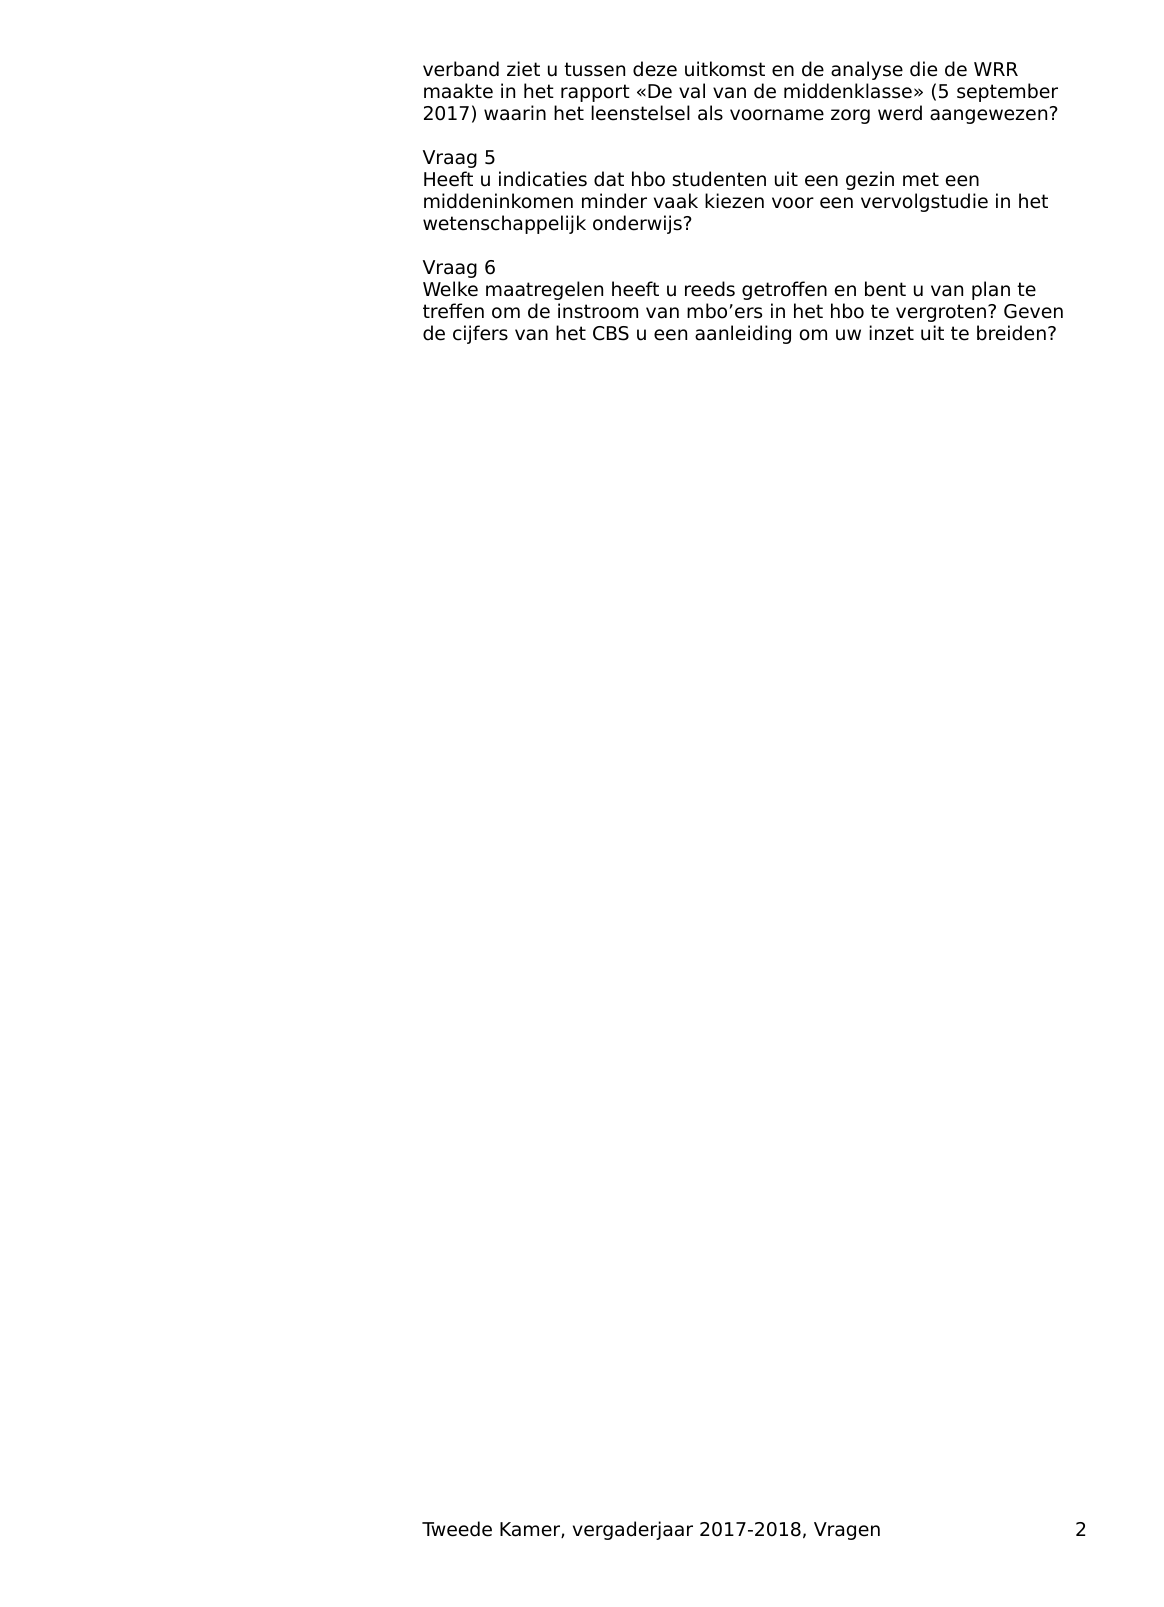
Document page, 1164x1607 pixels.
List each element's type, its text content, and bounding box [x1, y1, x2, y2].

text Welke maatregelen heeft u reeds getroffen en bent u van plan te treffen om de instroom van mbo’ers in het hbo te vergroten? Geven de cijfers van het CBS u een aanleiding om uw inzet uit te breiden? [422, 279, 1087, 345]
text verband ziet u tussen deze uitkomst en de analyse die de WRR maakte in het rapport «De val van de middenklasse» (5 september 2017) waarin het leenstelsel als voorname zorg werd aangewezen? [422, 59, 1087, 125]
text Vraag 5 [422, 147, 1087, 169]
text Heeft u indicaties dat hbo studenten uit een gezin met een middeninkomen minder vaak kiezen voor een vervolgstudie in het wetenschappelijk onderwijs? [422, 169, 1087, 235]
text Vraag 6 [422, 257, 1087, 279]
